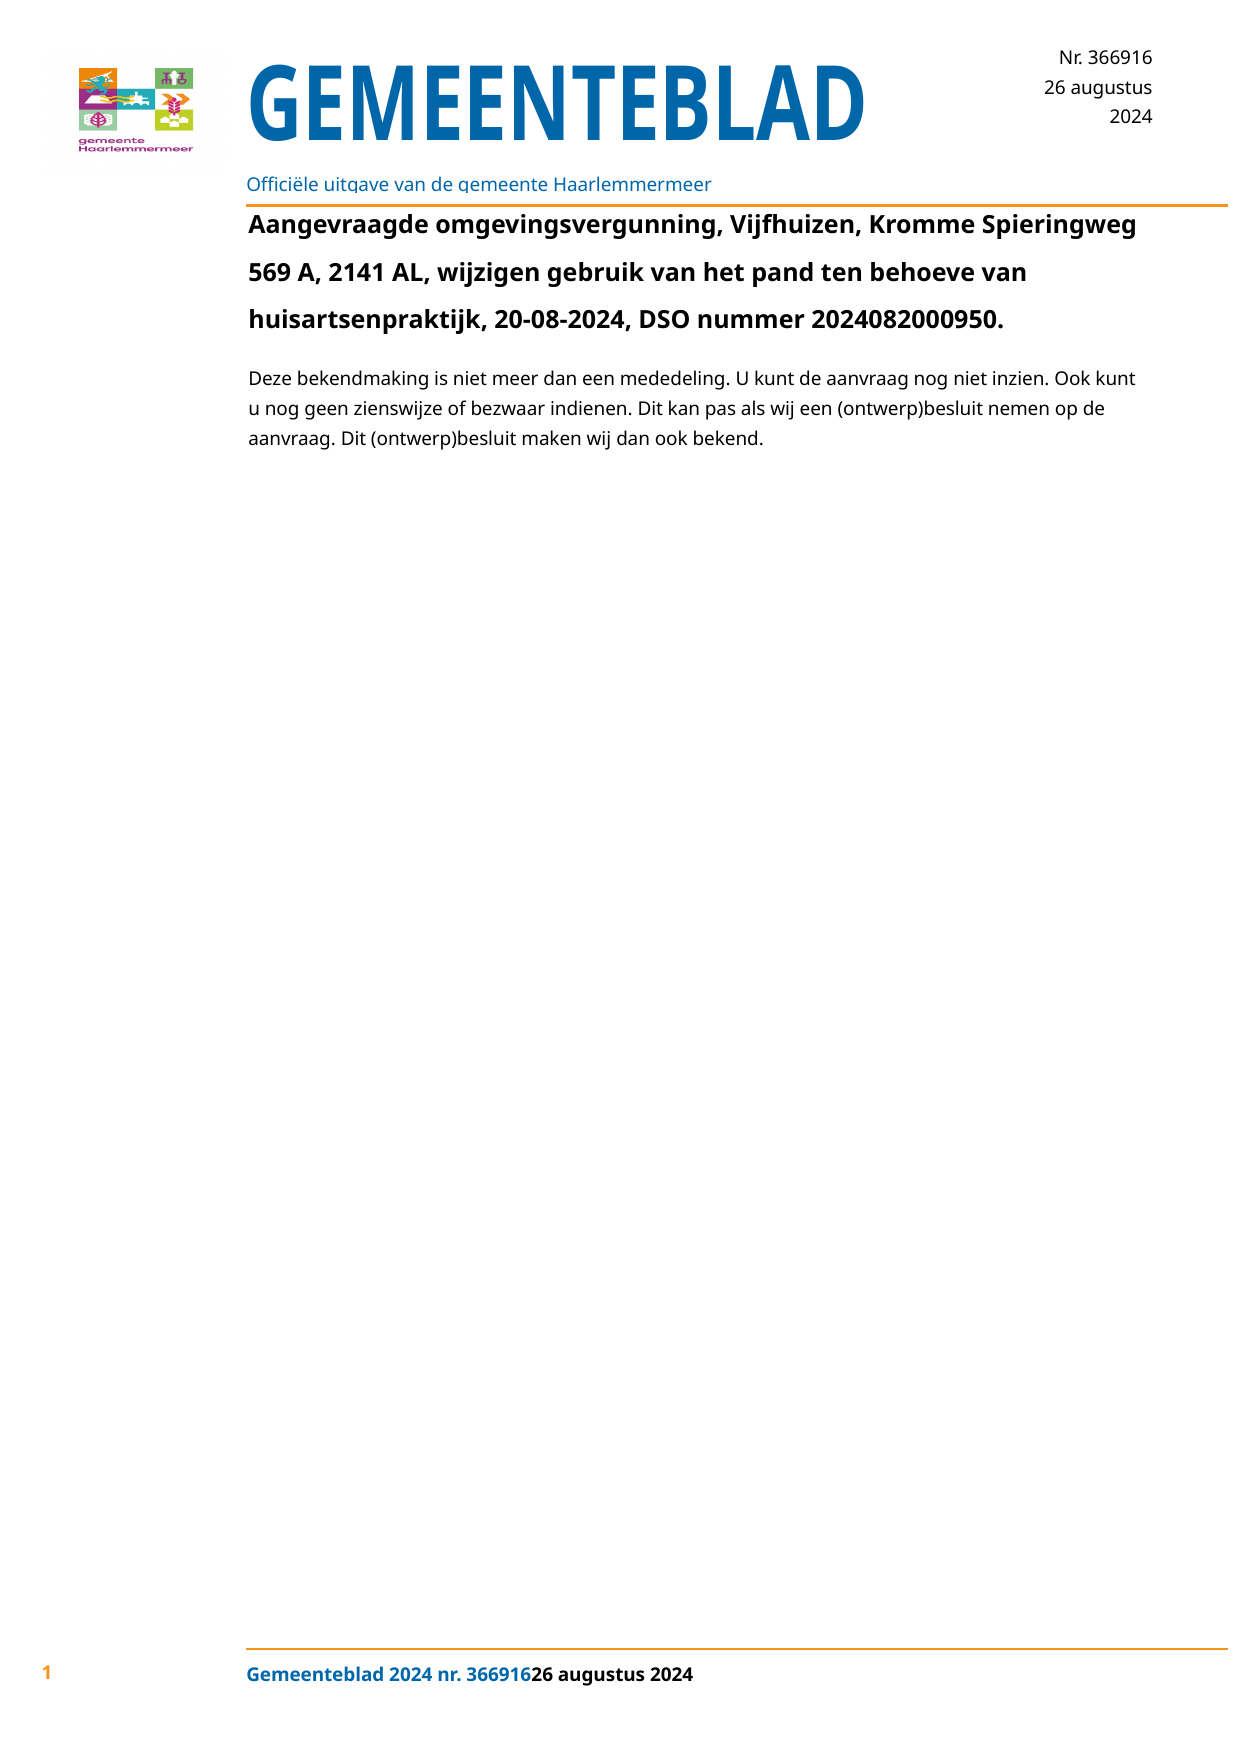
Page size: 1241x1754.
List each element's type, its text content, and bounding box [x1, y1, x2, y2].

text Deze bekendmaking is niet meer dan een mededeling. U kunt de aanvraag nog niet inzien. Ook kunt u nog geen zienswijze of bezwaar indienen. Dit kan pas als wij een (ontwerp)besluit nemen op de aanvraag. Dit (ontwerp)besluit maken wij dan ook bekend. [248, 366, 1152, 450]
picture [41, 47, 231, 172]
text Aangevraagde omgevingsvergunning, Vijfhuizen, Kromme Spieringweg 569 A, 2141 AL, wijzigen gebruik van het pand ten behoeve van huisartsenpraktijk, 20-08-2024, DSO nummer 2024082000950. [248, 207, 1152, 336]
